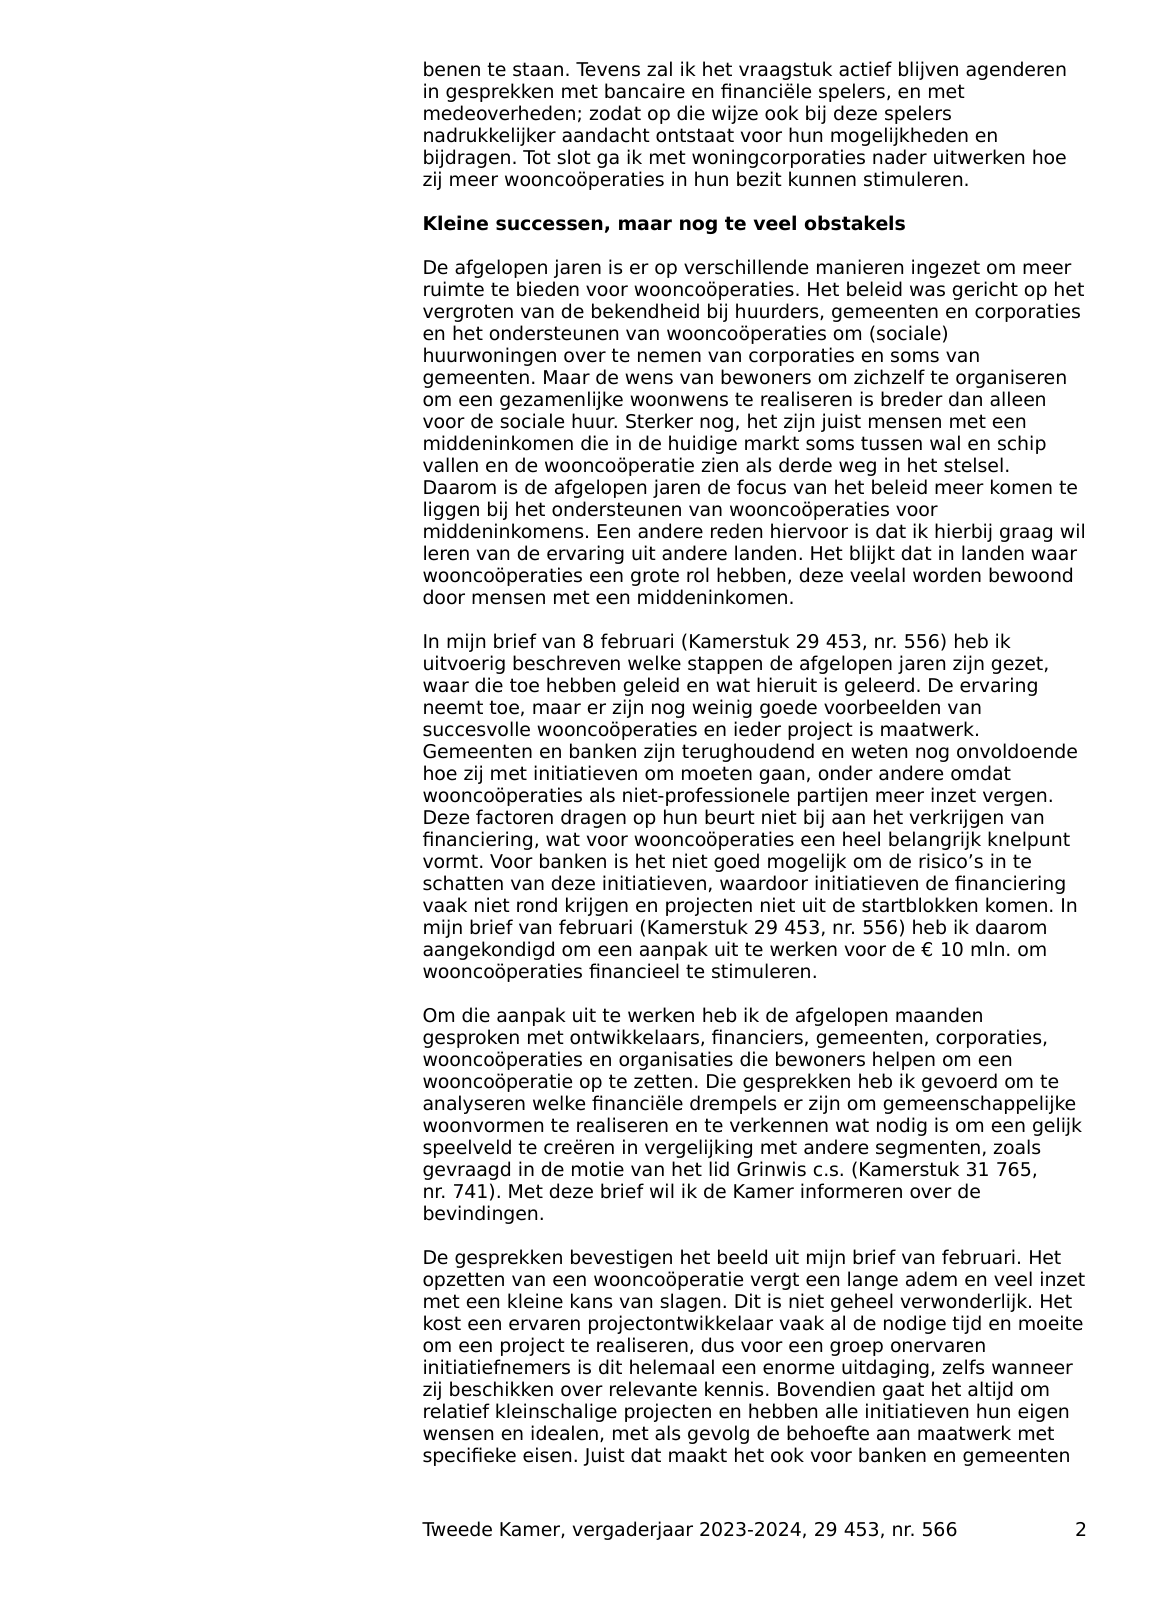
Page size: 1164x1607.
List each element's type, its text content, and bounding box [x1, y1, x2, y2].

text De gesprekken bevestigen het beeld uit mijn brief van februari. Het opzetten van een wooncoöperatie vergt een lange adem en veel inzet met een kleine kans van slagen. Dit is niet geheel verwonderlijk. Het kost een ervaren projectontwikkelaar vaak al de nodige tijd en moeite om een project te realiseren, dus voor een groep onervaren initiatiefnemers is dit helemaal een enorme uitdaging, zelfs wanneer zij beschikken over relevante kennis. Bovendien gaat het altijd om relatief kleinschalige projecten en hebben alle initiatieven hun eigen wensen en idealen, met als gevolg de behoefte aan maatwerk met specifieke eisen. Juist dat maakt het ook voor banken en gemeenten [422, 1247, 1087, 1467]
text De afgelopen jaren is er op verschillende manieren ingezet om meer ruimte te bieden voor wooncoöperaties. Het beleid was gericht op het vergroten van de bekendheid bij huurders, gemeenten en corporaties en het ondersteunen van wooncoöperaties om (sociale) huurwoningen over te nemen van corporaties en soms van gemeenten. Maar de wens van bewoners om zichzelf te organiseren om een gezamenlijke woonwens te realiseren is breder dan alleen voor de sociale huur. Sterker nog, het zijn juist mensen met een middeninkomen die in de huidige markt soms tussen wal en schip vallen en de wooncoöperatie zien als derde weg in het stelsel. Daarom is de afgelopen jaren de focus van het beleid meer komen te liggen bij het ondersteunen van wooncoöperaties voor middeninkomens. Een andere reden hiervoor is dat ik hierbij graag wil leren van de ervaring uit andere landen. Het blijkt dat in landen waar wooncoöperaties een grote rol hebben, deze veelal worden bewoond door mensen met een middeninkomen. [422, 257, 1087, 609]
text Om die aanpak uit te werken heb ik de afgelopen maanden gesproken met ontwikkelaars, financiers, gemeenten, corporaties, wooncoöperaties en organisaties die bewoners helpen om een wooncoöperatie op te zetten. Die gesprekken heb ik gevoerd om te analyseren welke financiële drempels er zijn om gemeenschappelijke woonvormen te realiseren en te verkennen wat nodig is om een gelijk speelveld te creëren in vergelijking met andere segmenten, zoals gevraagd in de motie van het lid Grinwis c.s. (Kamerstuk 31 765, nr. 741). Met deze brief wil ik de Kamer informeren over de bevindingen. [422, 1005, 1087, 1225]
subtitle Kleine successen, maar nog te veel obstakels [422, 213, 1087, 235]
text In mijn brief van 8 februari (Kamerstuk 29 453, nr. 556) heb ik uitvoerig beschreven welke stappen de afgelopen jaren zijn gezet, waar die toe hebben geleid en wat hieruit is geleerd. De ervaring neemt toe, maar er zijn nog weinig goede voorbeelden van succesvolle wooncoöperaties en ieder project is maatwerk. Gemeenten en banken zijn terughoudend en weten nog onvoldoende hoe zij met initiatieven om moeten gaan, onder andere omdat wooncoöperaties als niet-professionele partijen meer inzet vergen. Deze factoren dragen op hun beurt niet bij aan het verkrijgen van financiering, wat voor wooncoöperaties een heel belangrijk knelpunt vormt. Voor banken is het niet goed mogelijk om de risico’s in te schatten van deze initiatieven, waardoor initiatieven de financiering vaak niet rond krijgen en projecten niet uit de startblokken komen. In mijn brief van februari (Kamerstuk 29 453, nr. 556) heb ik daarom aangekondigd om een aanpak uit te werken voor de € 10 mln. om wooncoöperaties financieel te stimuleren. [422, 631, 1087, 983]
text benen te staan. Tevens zal ik het vraagstuk actief blijven agenderen in gesprekken met bancaire en financiële spelers, en met medeoverheden; zodat op die wijze ook bij deze spelers nadrukkelijker aandacht ontstaat voor hun mogelijkheden en bijdragen. Tot slot ga ik met woningcorporaties nader uitwerken hoe zij meer wooncoöperaties in hun bezit kunnen stimuleren. [422, 59, 1087, 191]
